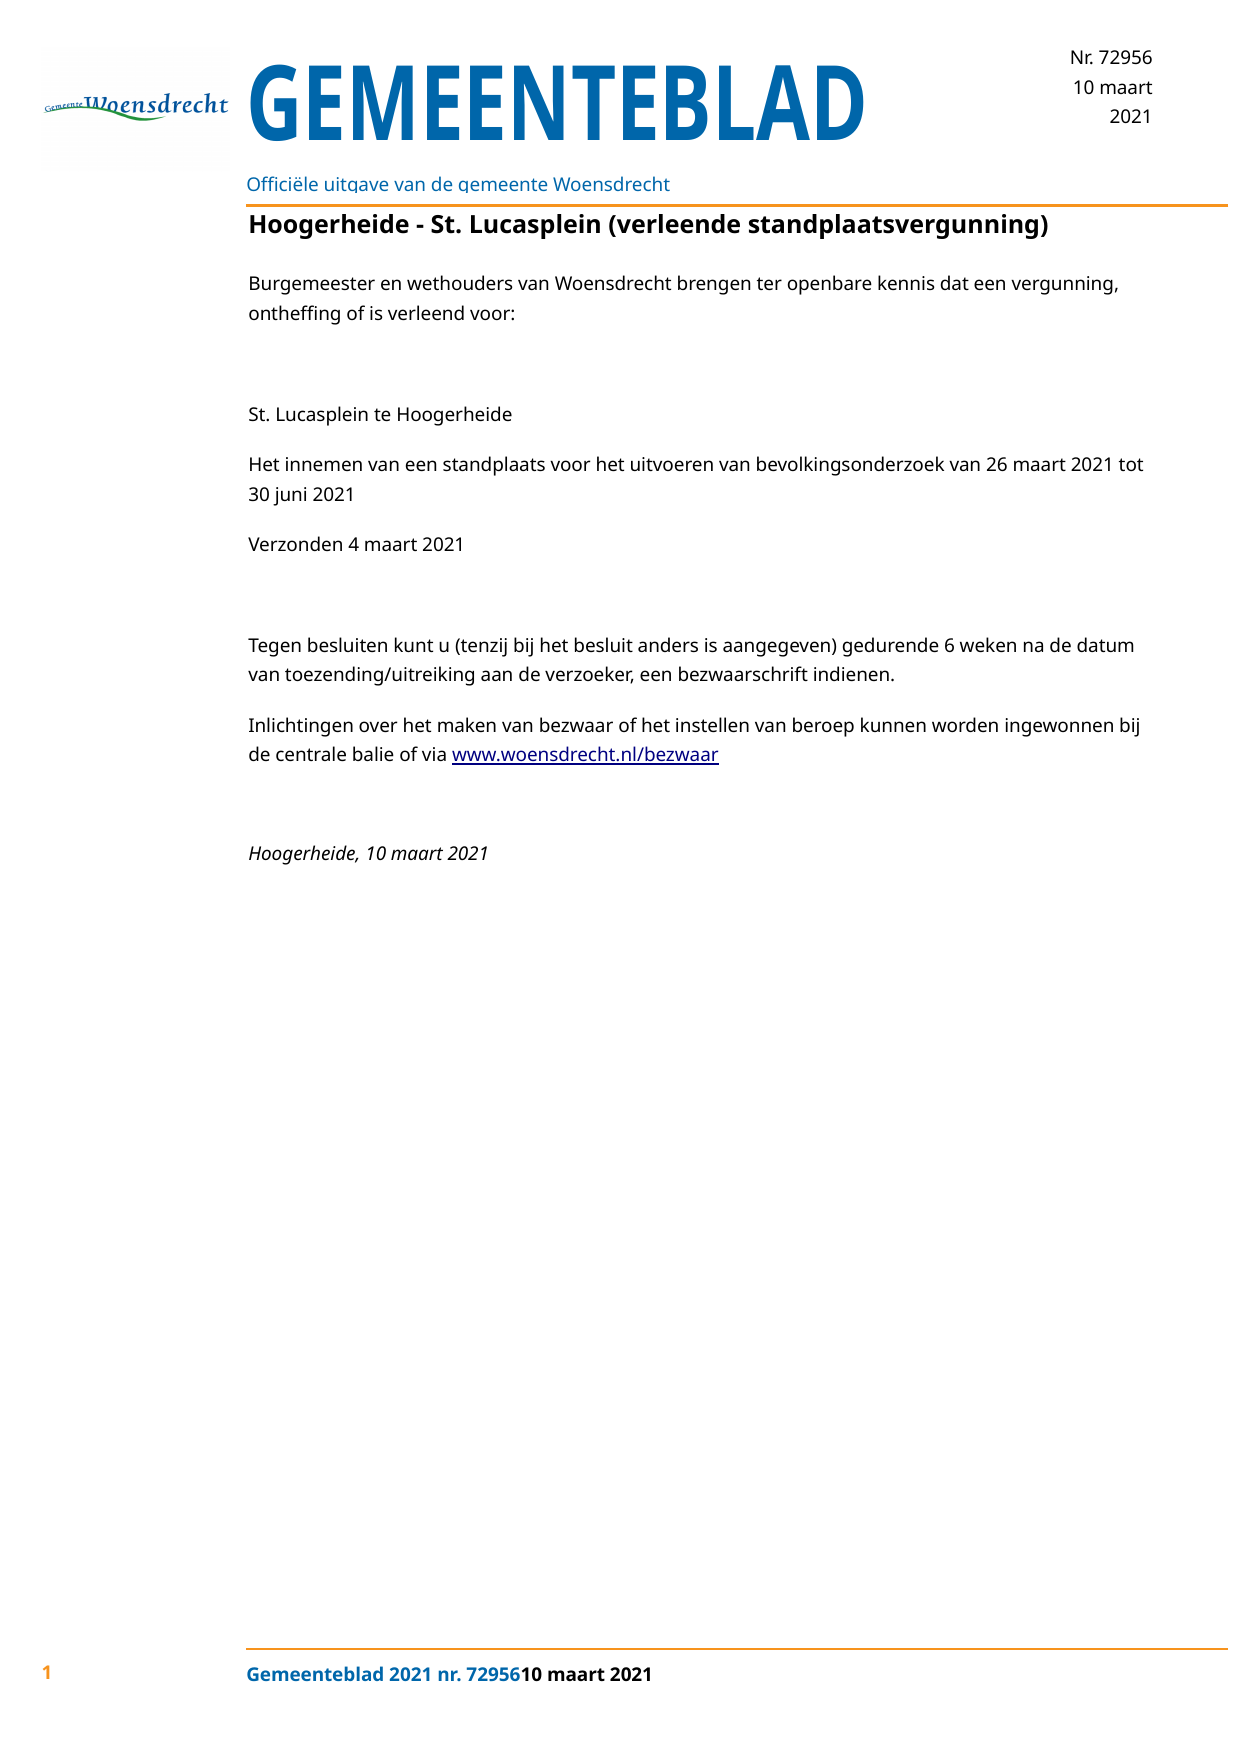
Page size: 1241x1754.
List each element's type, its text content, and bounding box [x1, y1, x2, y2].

text Burgemeester en wethouders van Woensdrecht brengen ter openbare kennis dat een vergunning, ontheffing of is verleend voor: [248, 270, 1152, 326]
text Het innemen van een standplaats voor het uitvoeren van bevolkingsonderzoek van 26 maart 2021 tot 30 juni 2021 [248, 451, 1152, 506]
text Verzonden 4 maart 2021 [248, 531, 1152, 557]
text Hoogerheide - St. Lucasplein (verleende standplaatsvergunning) [248, 207, 1152, 241]
text Hoogerheide, 10 maart 2021 [248, 840, 1152, 866]
picture [41, 47, 231, 172]
text Inlichtingen over het maken van bezwaar of het instellen van beroep kunnen worden ingewonnen bij de centrale balie of via www.woensdrecht.nl/bezwaar [248, 712, 1152, 767]
text Tegen besluiten kunt u (tenzij bij het besluit anders is aangegeven) gedurende 6 weken na de datum van toezending/uitreiking aan de verzoeker, een bezwaarschrift indienen. [248, 632, 1152, 687]
text St. Lucasplein te Hoogerheide [248, 401, 1152, 426]
